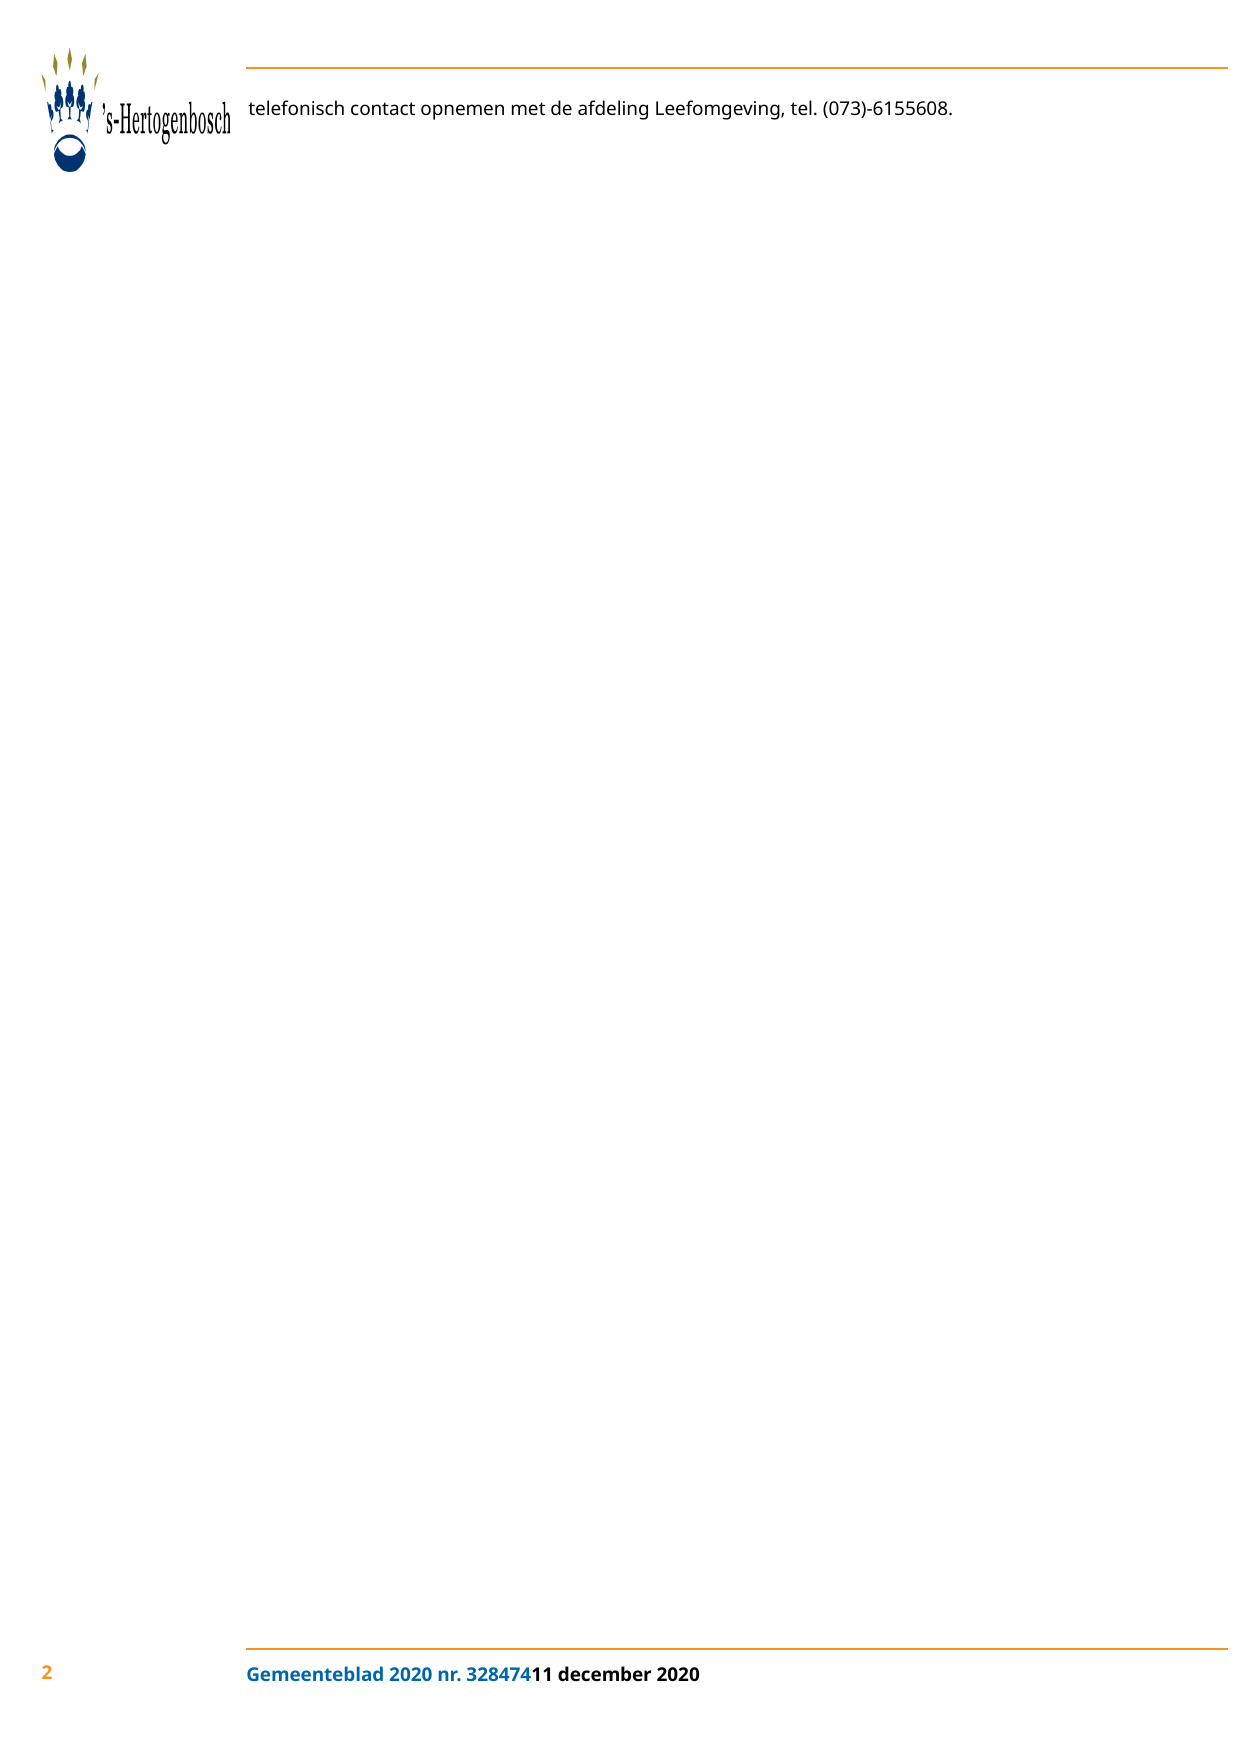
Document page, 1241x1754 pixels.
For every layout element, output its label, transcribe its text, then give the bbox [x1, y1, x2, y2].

text telefonisch contact opnemen met de afdeling Leefomgeving, tel. (073)-6155608. [248, 95, 1152, 121]
picture [41, 47, 231, 172]
